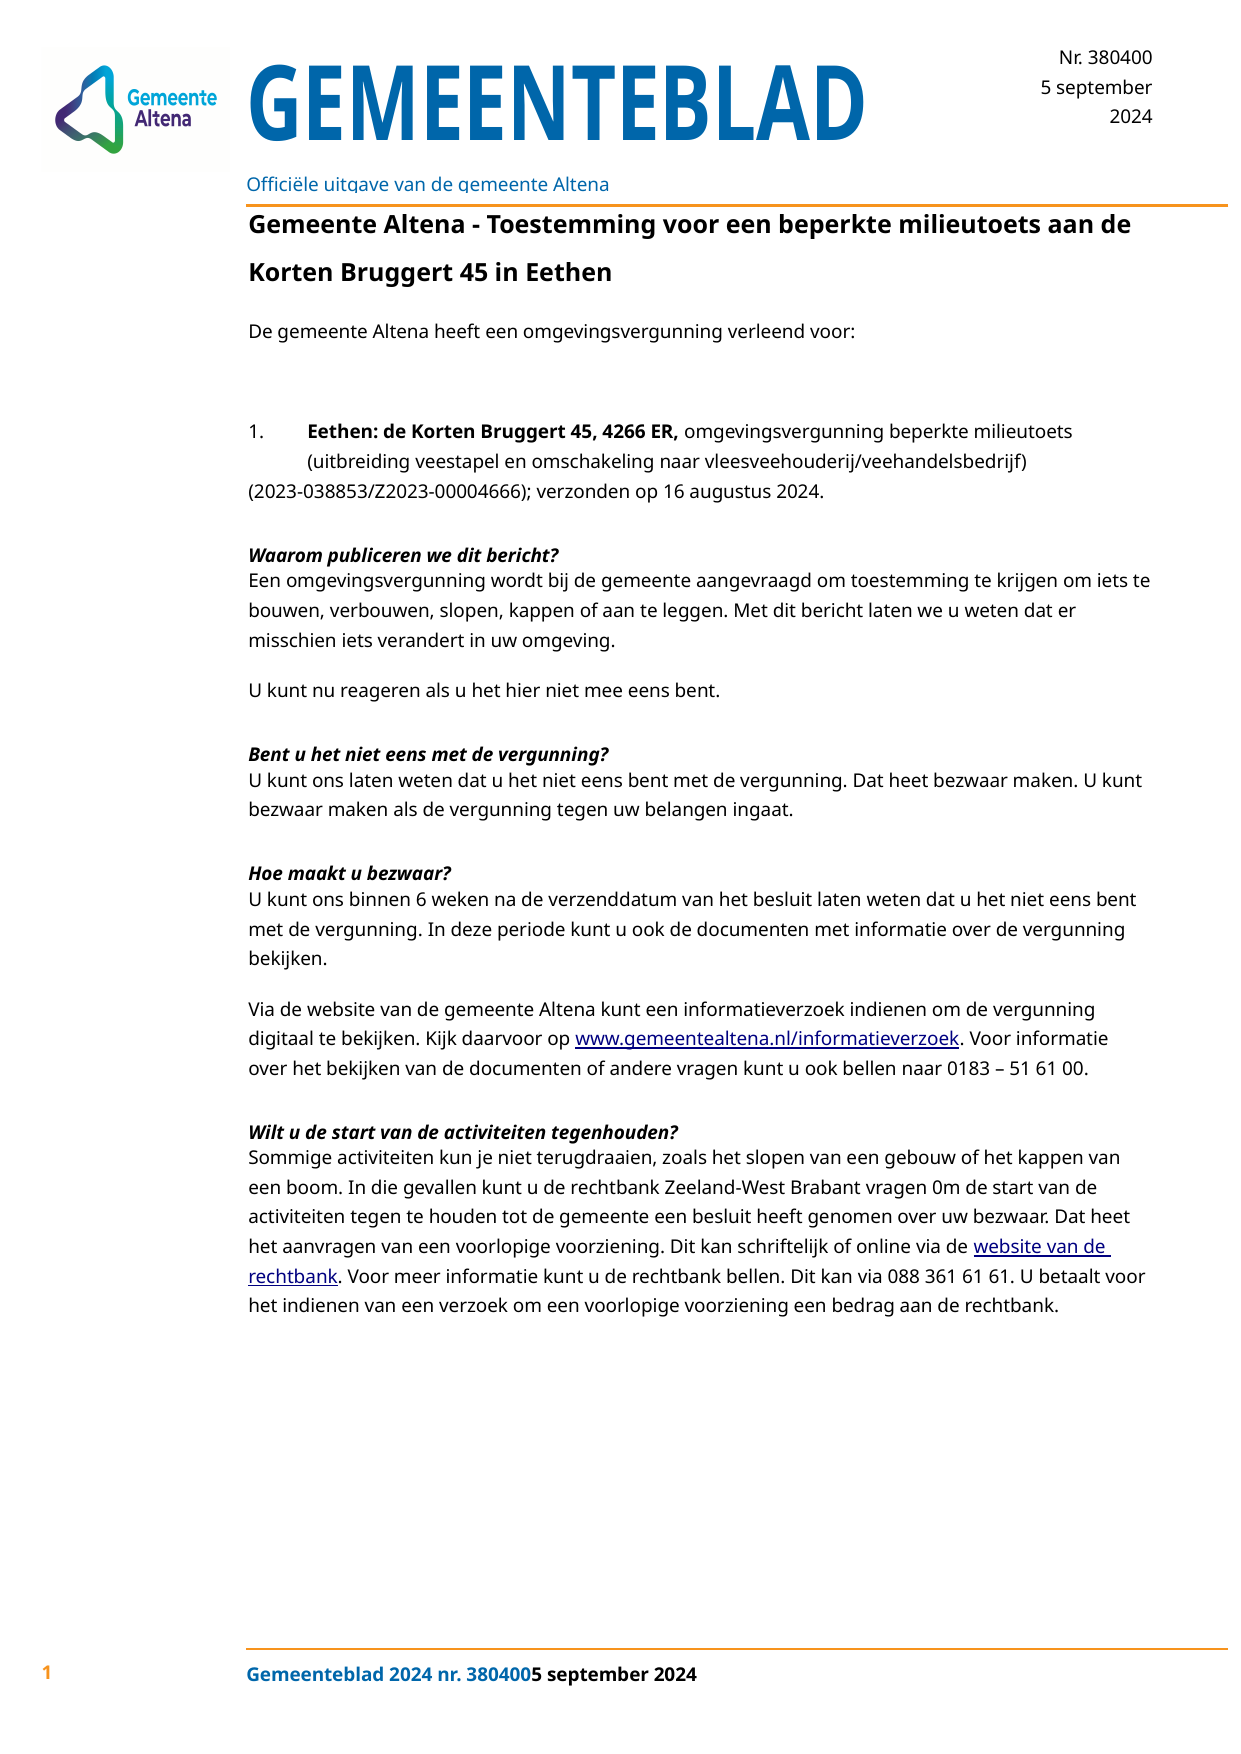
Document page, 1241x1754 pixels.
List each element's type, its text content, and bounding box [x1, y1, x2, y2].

text U kunt ons laten weten dat u het niet eens bent met de vergunning. Dat heet bezwaar maken. U kunt bezwaar maken als de vergunning tegen uw belangen ingaat. [248, 767, 1152, 822]
text Waarom publiceren we dit bericht? [248, 542, 1152, 568]
text Bent u het niet eens met de vergunning? [248, 741, 1152, 767]
text U kunt nu reageren als u het hier niet mee eens bent. [248, 677, 1152, 703]
text Wilt u de start van de activiteiten tegenhouden? [248, 1119, 1152, 1144]
text U kunt ons binnen 6 weken na de verzenddatum van het besluit laten weten dat u het niet eens bent met de vergunning. In deze periode kunt u ook de documenten met informatie over de vergunning bekijken. [248, 886, 1152, 971]
list Eethen: de Korten Bruggert 45, 4266 ER, omgevingsvergunning beperkte milieutoets (uitbreiding veestapel en omschakeling naar vleesveehouderij/veehandelsbedrijf) [248, 419, 1152, 474]
text Gemeente Altena - Toestemming voor een beperkte milieutoets aan de Korten Bruggert 45 in Eethen [248, 207, 1152, 288]
picture [41, 47, 231, 172]
text Via de website van de gemeente Altena kunt een informatieverzoek indienen om de vergunning digitaal te bekijken. Kijk daarvoor op www.gemeentealtena.nl/informatieverzoek. Voor informatie over het bekijken van de documenten of andere vragen kunt u ook bellen naar 0183 – 51 61 00. [248, 996, 1152, 1081]
text De gemeente Altena heeft een omgevingsvergunning verleend voor: [248, 318, 1152, 344]
text Sommige activiteiten kun je niet terugdraaien, zoals het slopen van een gebouw of het kappen van een boom. In die gevallen kunt u de rechtbank Zeeland-West Brabant vragen 0m de start van de activiteiten tegen te houden tot de gemeente een besluit heeft genomen over uw bezwaar. Dat heet het aanvragen van een voorlopige voorziening. Dit kan schriftelijk of online via de website van de rechtbank. Voor meer informatie kunt u de rechtbank bellen. Dit kan via 088 361 61 61. U betaalt voor het indienen van een verzoek om een voorlopige voorziening een bedrag aan de rechtbank. [248, 1144, 1152, 1318]
text Een omgevingsvergunning wordt bij de gemeente aangevraagd om toestemming te krijgen om iets te bouwen, verbouwen, slopen, kappen of aan te leggen. Met dit bericht laten we u weten dat er misschien iets verandert in uw omgeving. [248, 568, 1152, 652]
text (2023-038853/Z2023-00004666); verzonden op 16 augustus 2024. [248, 478, 1152, 504]
text Hoe maakt u bezwaar? [248, 860, 1152, 886]
